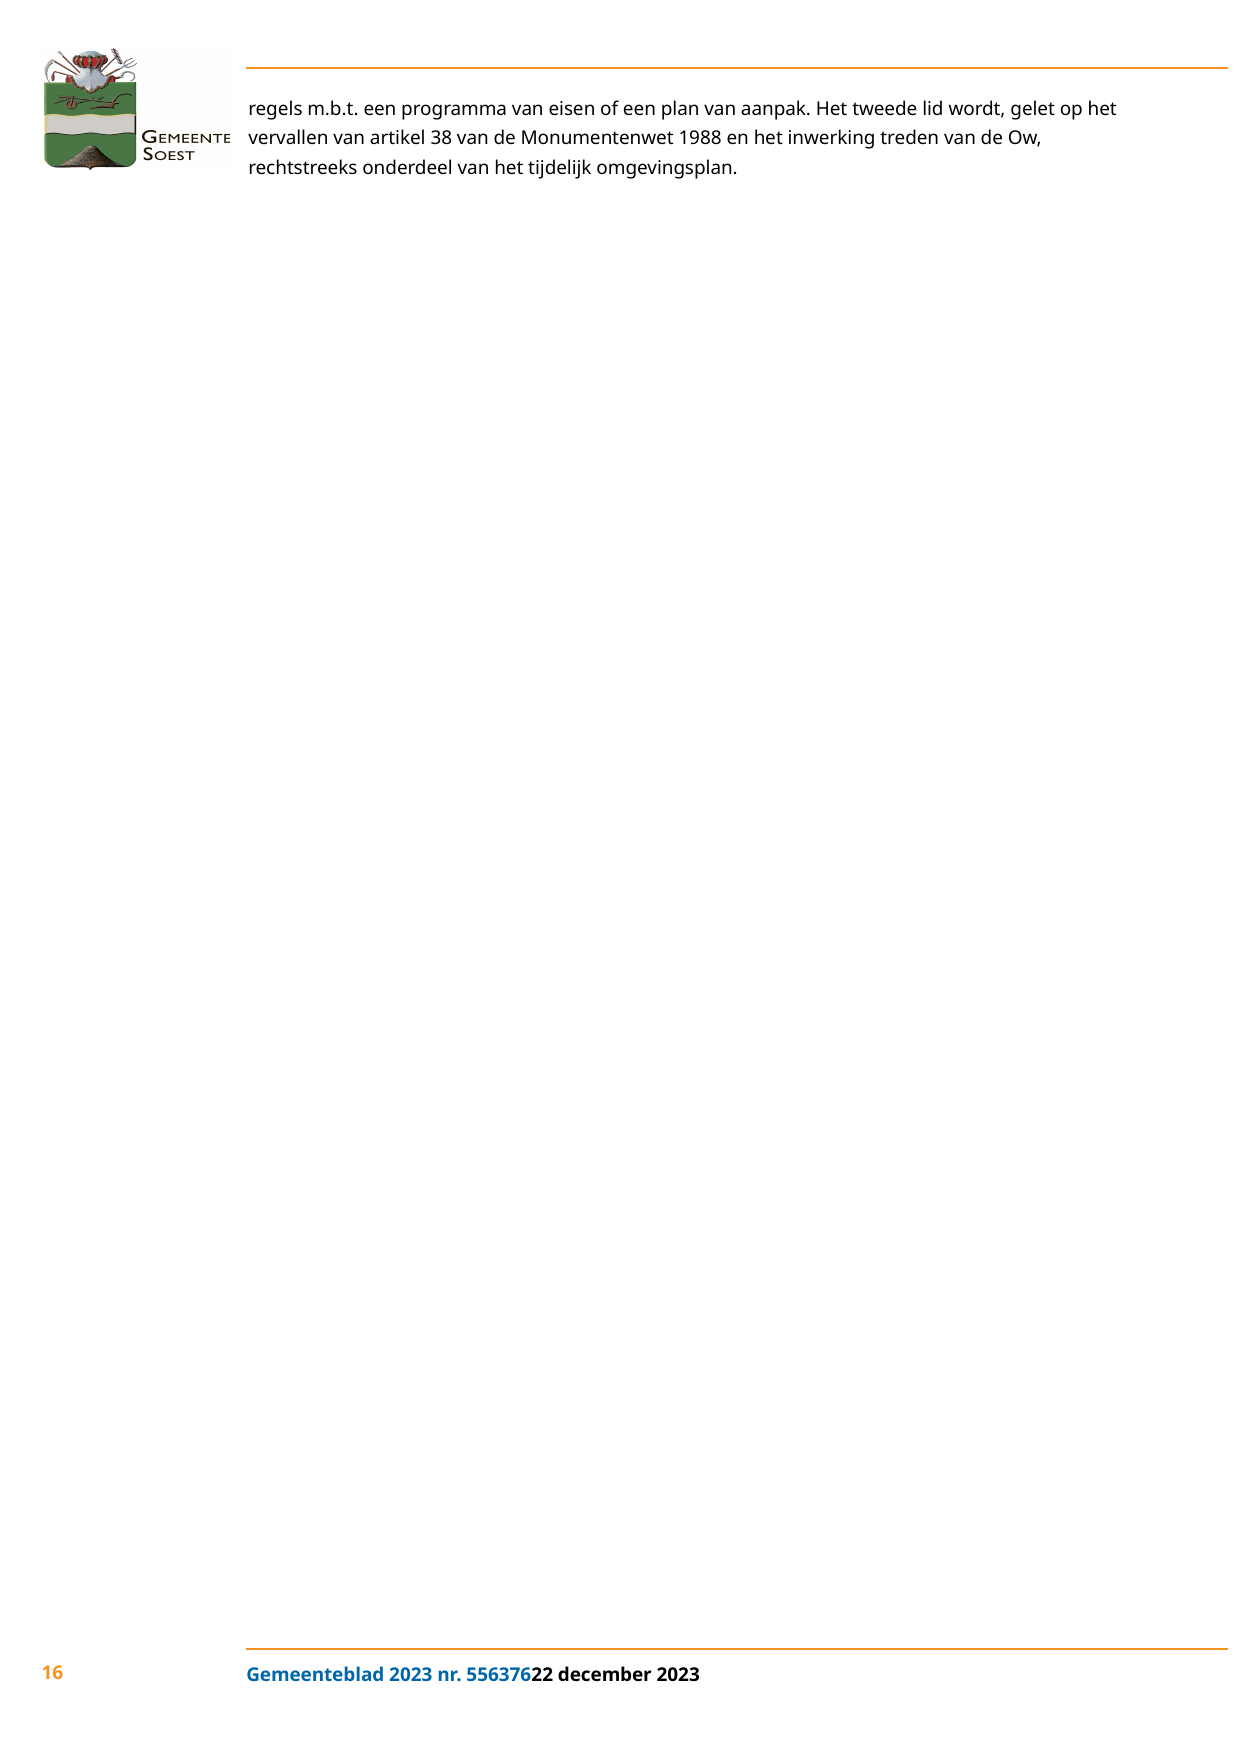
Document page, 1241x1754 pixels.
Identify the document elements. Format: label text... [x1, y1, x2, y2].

text regels m.b.t. een programma van eisen of een plan van aanpak. Het tweede lid wordt, gelet op het vervallen van artikel 38 van de Monumentenwet 1988 en het inwerking treden van de Ow, rechtstreeks onderdeel van het tijdelijk omgevingsplan. [248, 95, 1152, 180]
picture [41, 47, 231, 172]
